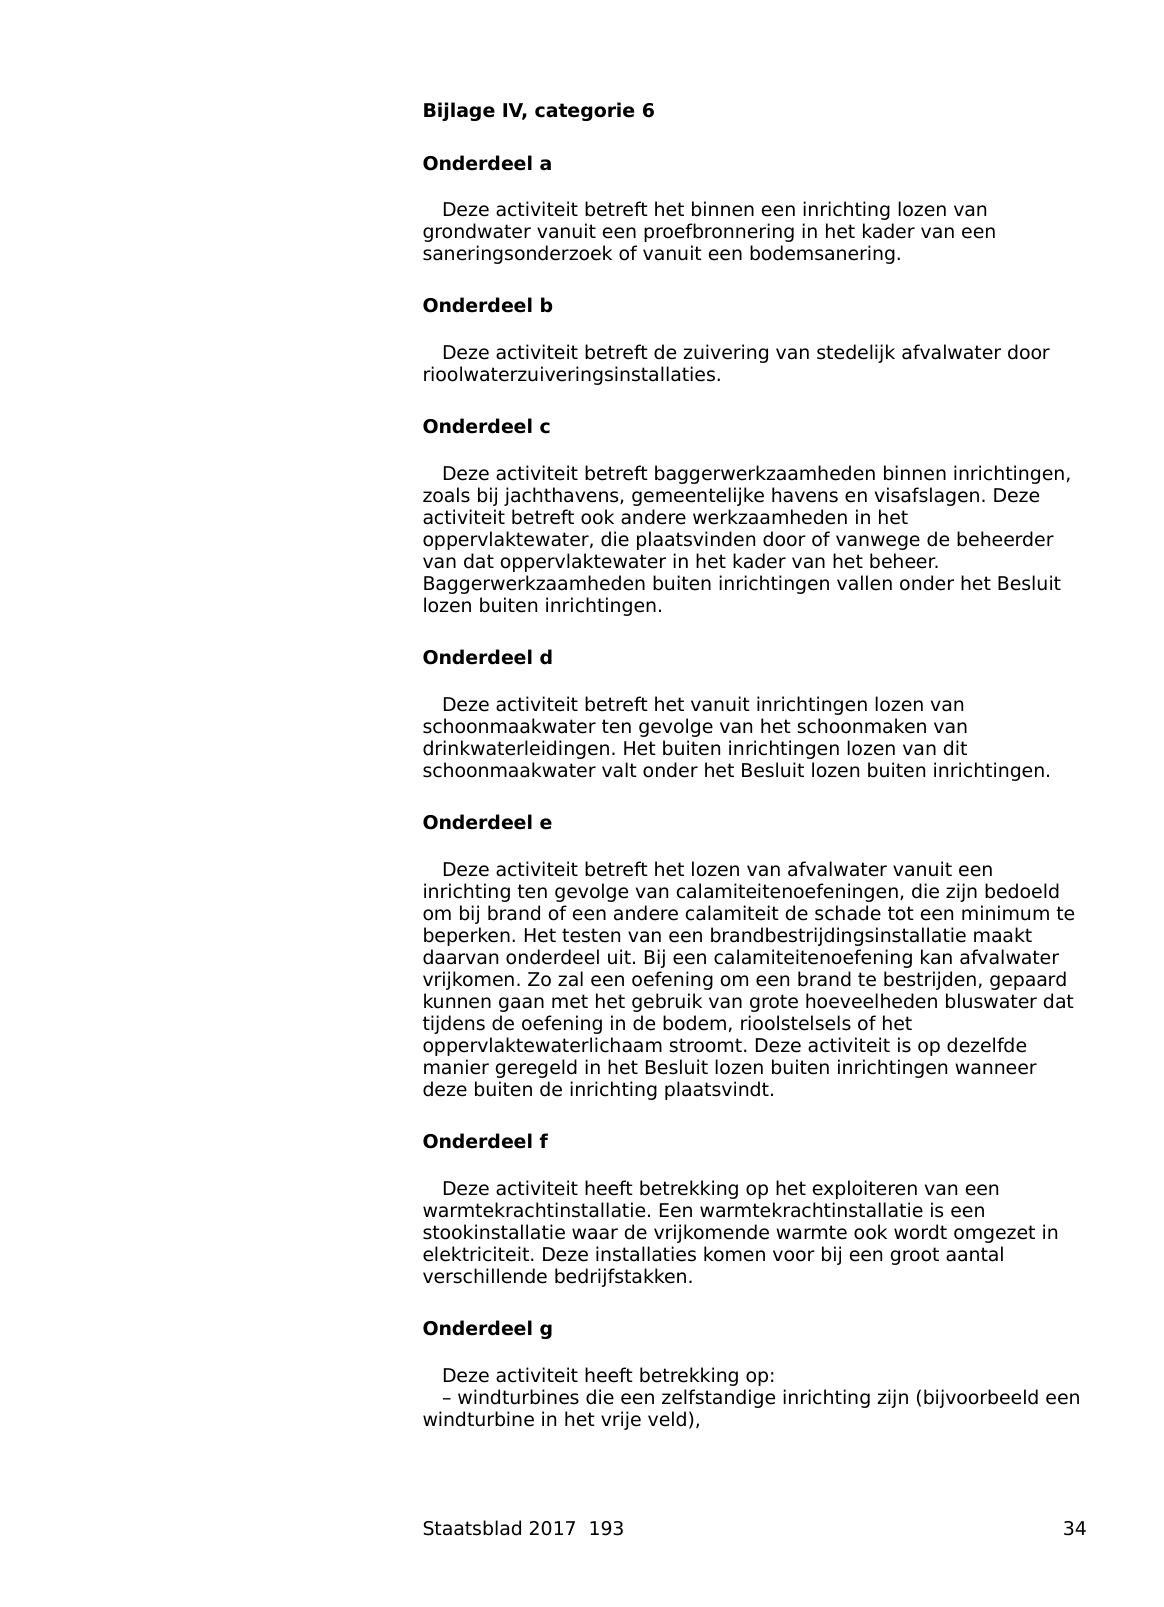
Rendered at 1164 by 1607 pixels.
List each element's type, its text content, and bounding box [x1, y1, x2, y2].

subtitle Bijlage IV, categorie 6 [422, 100, 1087, 122]
subtitle Onderdeel c [422, 416, 1087, 438]
subtitle Onderdeel b [422, 295, 1087, 317]
text Deze activiteit betreft het vanuit inrichtingen lozen van schoonmaakwater ten gevolge van het schoonmaken van drinkwaterleidingen. Het buiten inrichtingen lozen van dit schoonmaakwater valt onder het Besluit lozen buiten inrichtingen. [422, 694, 1087, 782]
subtitle Onderdeel f [422, 1131, 1087, 1153]
text – windturbines die een zelfstandige inrichting zijn (bijvoorbeeld een windturbine in het vrije veld), [422, 1387, 1087, 1431]
subtitle Onderdeel d [422, 647, 1087, 669]
text Deze activiteit betreft het binnen een inrichting lozen van grondwater vanuit een proefbronnering in het kader van een saneringsonderzoek of vanuit een bodemsanering. [422, 199, 1087, 265]
subtitle Onderdeel a [422, 152, 1087, 174]
text Deze activiteit heeft betrekking op: [422, 1364, 1087, 1387]
text Deze activiteit heeft betrekking op het exploiteren van een warmtekrachtinstallatie. Een warmtekrachtinstallatie is een stookinstallatie waar de vrijkomende warmte ook wordt omgezet in elektriciteit. Deze installaties komen voor bij een groot aantal verschillende bedrijfstakken. [422, 1178, 1087, 1288]
text Deze activiteit betreft het lozen van afvalwater vanuit een inrichting ten gevolge van calamiteitenoefeningen, die zijn bedoeld om bij brand of een andere calamiteit de schade tot een minimum te beperken. Het testen van een brandbestrijdingsinstallatie maakt daarvan onderdeel uit. Bij een calamiteitenoefening kan afvalwater vrijkomen. Zo zal een oefening om een brand te bestrijden, gepaard kunnen gaan met het gebruik van grote hoeveelheden bluswater dat tijdens de oefening in de bodem, rioolstelsels of het oppervlaktewaterlichaam stroomt. Deze activiteit is op dezelfde manier geregeld in het Besluit lozen buiten inrichtingen wanneer deze buiten de inrichting plaatsvindt. [422, 859, 1087, 1101]
text Deze activiteit betreft de zuivering van stedelijk afvalwater door rioolwaterzuiveringsinstallaties. [422, 342, 1087, 386]
text Deze activiteit betreft baggerwerkzaamheden binnen inrichtingen, zoals bij jachthavens, gemeentelijke havens en visafslagen. Deze activiteit betreft ook andere werkzaamheden in het oppervlaktewater, die plaatsvinden door of vanwege de beheerder van dat oppervlaktewater in het kader van het beheer. Baggerwerkzaamheden buiten inrichtingen vallen onder het Besluit lozen buiten inrichtingen. [422, 463, 1087, 617]
subtitle Onderdeel e [422, 812, 1087, 834]
subtitle Onderdeel g [422, 1318, 1087, 1339]
